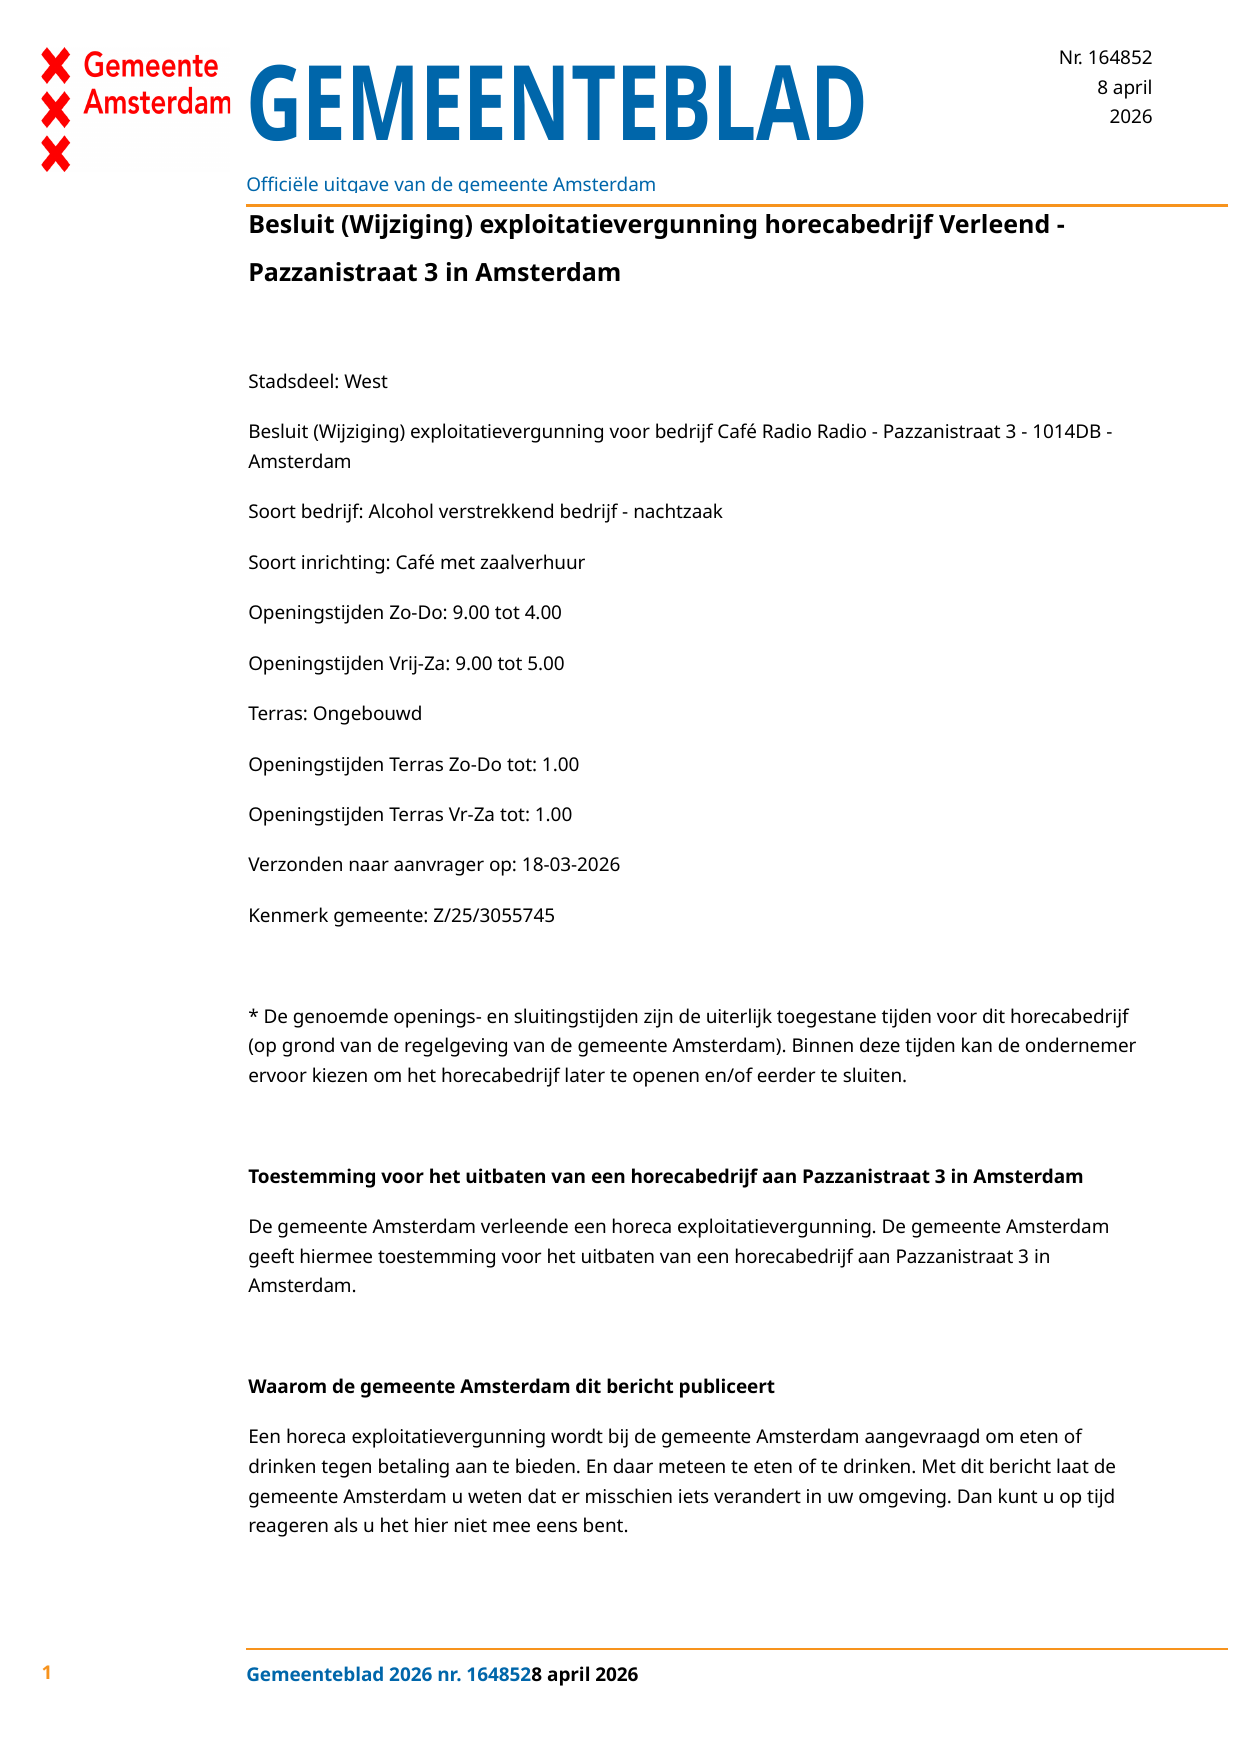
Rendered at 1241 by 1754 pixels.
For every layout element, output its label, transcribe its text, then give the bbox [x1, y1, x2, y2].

text Stadsdeel: West [248, 368, 1152, 394]
text Openingstijden Terras Vr-Za tot: 1.00 [248, 801, 1152, 827]
picture [41, 47, 231, 172]
text Toestemming voor het uitbaten van een horecabedrijf aan Pazzanistraat 3 in Amsterdam [248, 1163, 1152, 1189]
text Verzonden naar aanvrager op: 18-03-2026 [248, 852, 1152, 877]
text Openingstijden Zo-Do: 9.00 tot 4.00 [248, 599, 1152, 625]
text Terras: Ongebouwd [248, 700, 1152, 726]
text * De genoemde openings- en sluitingstijden zijn de uiterlijk toegestane tijden voor dit horecabedrijf (op grond van de regelgeving van de gemeente Amsterdam). Binnen deze tijden kan de ondernemer ervoor kiezen om het horecabedrijf later te openen en/of eerder te sluiten. [248, 1003, 1152, 1088]
text Openingstijden Terras Zo-Do tot: 1.00 [248, 751, 1152, 777]
text Soort inrichting: Café met zaalverhuur [248, 549, 1152, 575]
text Besluit (Wijziging) exploitatievergunning voor bedrijf Café Radio Radio - Pazzanistraat 3 - 1014DB - Amsterdam [248, 419, 1152, 474]
text De gemeente Amsterdam verleende een horeca exploitatievergunning. De gemeente Amsterdam geeft hiermee toestemming voor het uitbaten van een horecabedrijf aan Pazzanistraat 3 in Amsterdam. [248, 1213, 1152, 1298]
text Besluit (Wijziging) exploitatievergunning horecabedrijf Verleend - Pazzanistraat 3 in Amsterdam [248, 207, 1152, 288]
text Openingstijden Vrij-Za: 9.00 tot 5.00 [248, 650, 1152, 676]
text Kenmerk gemeente: Z/25/3055745 [248, 902, 1152, 928]
text Waarom de gemeente Amsterdam dit bericht publiceert [248, 1373, 1152, 1399]
text Een horeca exploitatievergunning wordt bij de gemeente Amsterdam aangevraagd om eten of drinken tegen betaling aan te bieden. En daar meteen te eten of te drinken. Met dit bericht laat de gemeente Amsterdam u weten dat er misschien iets verandert in uw omgeving. Dan kunt u op tijd reageren als u het hier niet mee eens bent. [248, 1424, 1152, 1538]
text Soort bedrijf: Alcohol verstrekkend bedrijf - nachtzaak [248, 499, 1152, 524]
